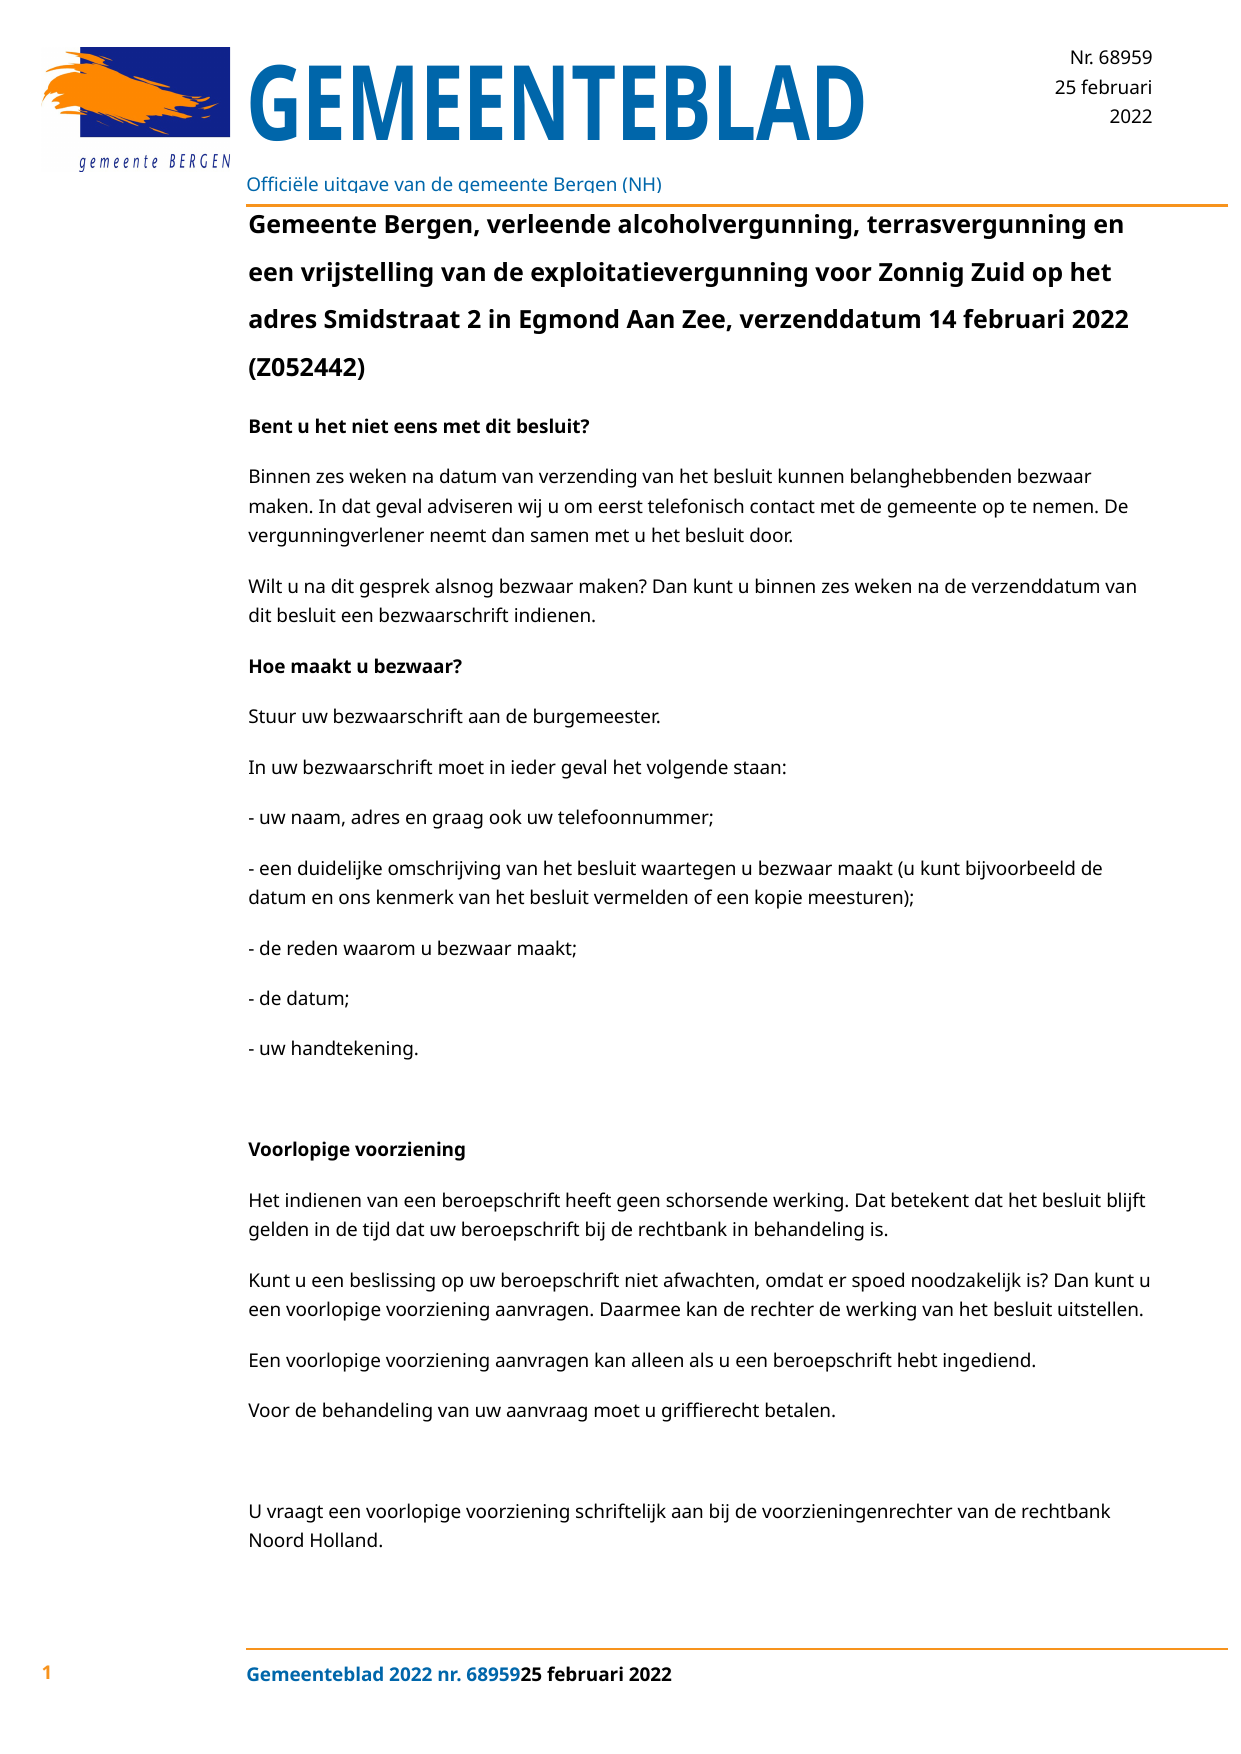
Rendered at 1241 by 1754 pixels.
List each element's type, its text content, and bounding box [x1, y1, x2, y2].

text In uw bezwaarschrift moet in ieder geval het volgende staan: [248, 754, 1152, 780]
text - de datum; [248, 985, 1152, 1011]
text - uw handtekening. [248, 1036, 1152, 1061]
text U vraagt een voorlopige voorziening schriftelijk aan bij de voorzieningenrechter van de rechtbank Noord Holland. [248, 1498, 1152, 1553]
text Hoe maakt u bezwaar? [248, 653, 1152, 679]
text - een duidelijke omschrijving van het besluit waartegen u bezwaar maakt (u kunt bijvoorbeeld de datum en ons kenmerk van het besluit vermelden of een kopie meesturen); [248, 855, 1152, 910]
text - uw naam, adres en graag ook uw telefoonnummer; [248, 804, 1152, 830]
text - de reden waarom u bezwaar maakt; [248, 935, 1152, 961]
picture [41, 47, 231, 172]
text Bent u het niet eens met dit besluit? [248, 413, 1152, 439]
text Gemeente Bergen, verleende alcoholvergunning, terrasvergunning en een vrijstelling van de exploitatievergunning voor Zonnig Zuid op het adres Smidstraat 2 in Egmond Aan Zee, verzenddatum 14 februari 2022 (Z052442) [248, 207, 1152, 384]
text Wilt u na dit gesprek alsnog bezwaar maken? Dan kunt u binnen zes weken na de verzenddatum van dit besluit een bezwaarschrift indienen. [248, 573, 1152, 628]
text Voorlopige voorziening [248, 1136, 1152, 1162]
text Voor de behandeling van uw aanvraag moet u griffierecht betalen. [248, 1397, 1152, 1423]
text Stuur uw bezwaarschrift aan de burgemeester. [248, 703, 1152, 729]
text Binnen zes weken na datum van verzending van het besluit kunnen belanghebbenden bezwaar maken. In dat geval adviseren wij u om eerst telefonisch contact met de gemeente op te nemen. De vergunningverlener neemt dan samen met u het besluit door. [248, 463, 1152, 548]
text Kunt u een beslissing op uw beroepschrift niet afwachten, omdat er spoed noodzakelijk is? Dan kunt u een voorlopige voorziening aanvragen. Daarmee kan de rechter de werking van het besluit uitstellen. [248, 1267, 1152, 1322]
text Het indienen van een beroepschrift heeft geen schorsende werking. Dat betekent dat het besluit blijft gelden in de tijd dat uw beroepschrift bij de rechtbank in behandeling is. [248, 1187, 1152, 1242]
text Een voorlopige voorziening aanvragen kan alleen als u een beroepschrift hebt ingediend. [248, 1347, 1152, 1373]
